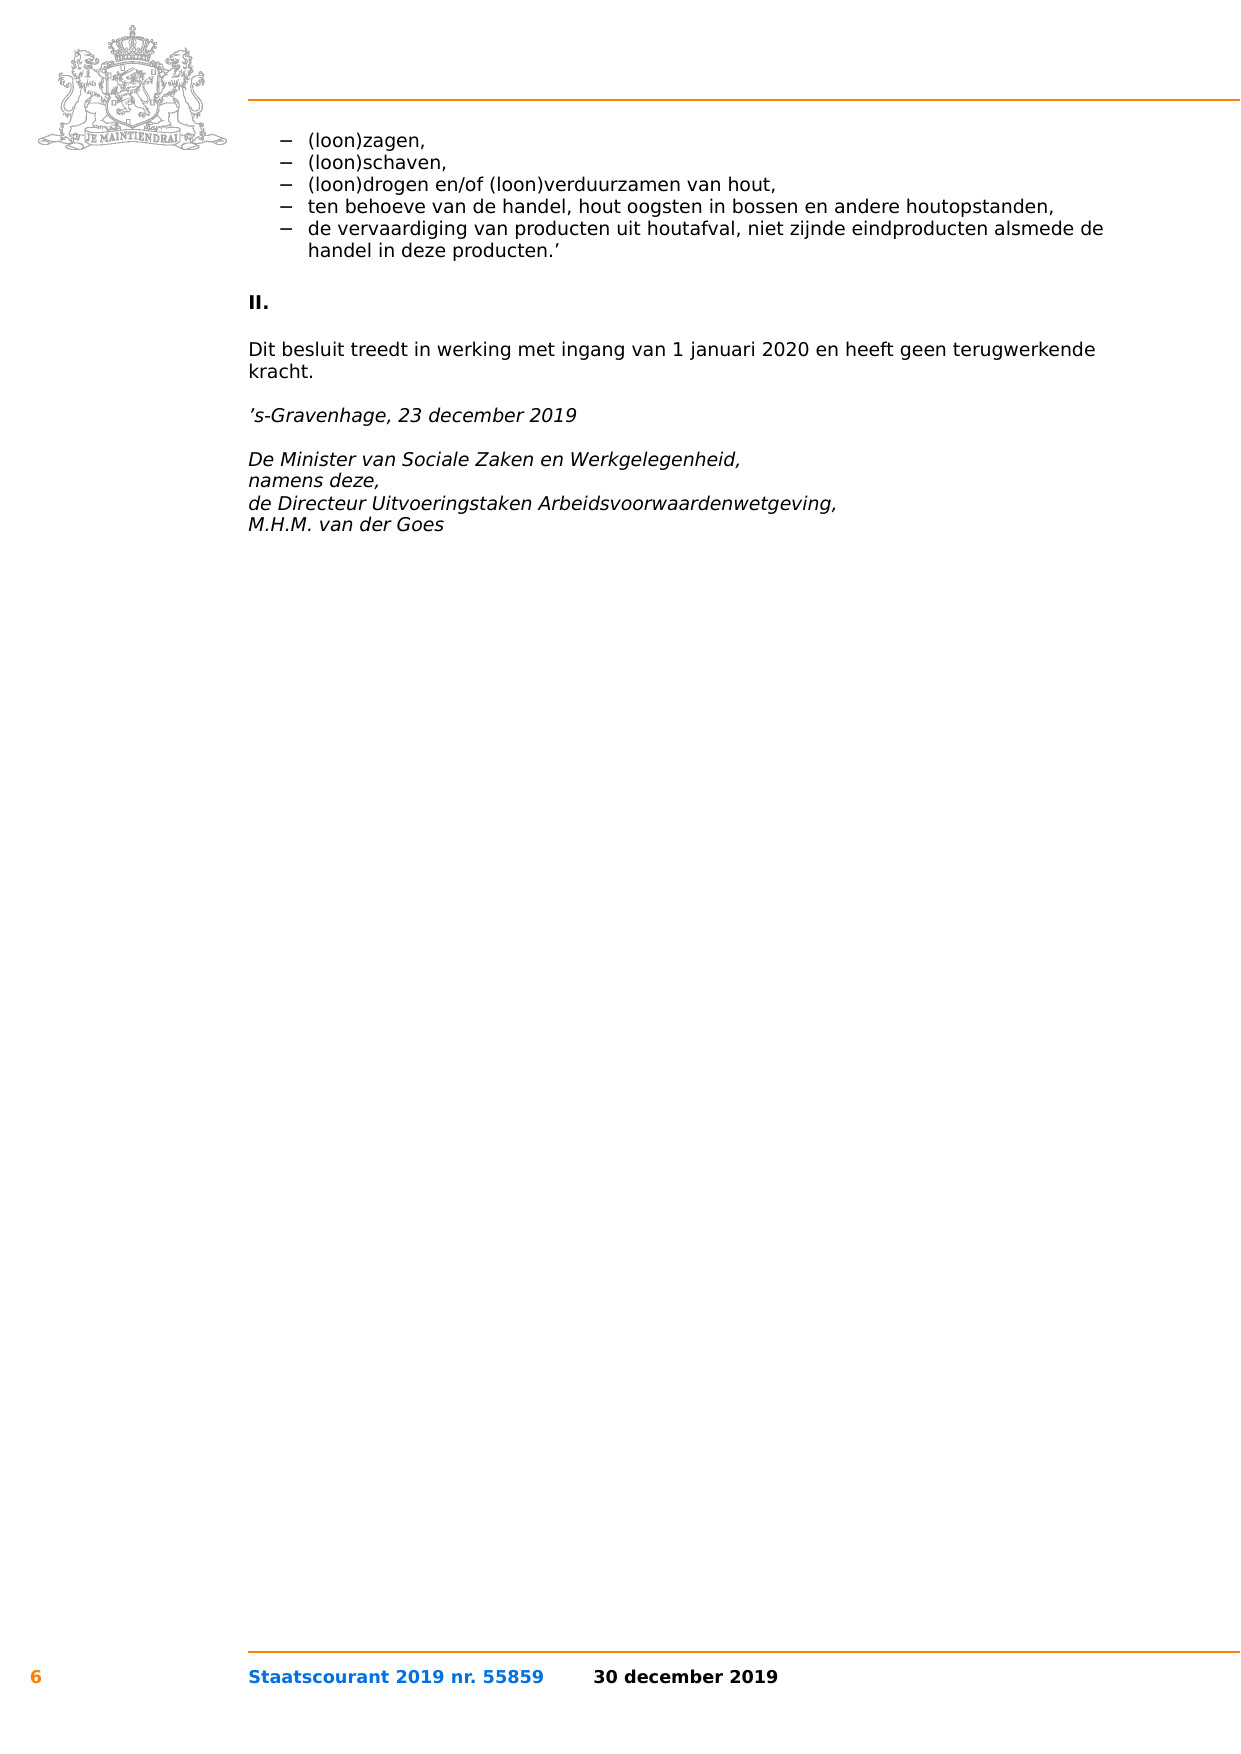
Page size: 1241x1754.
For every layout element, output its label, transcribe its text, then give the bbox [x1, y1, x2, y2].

text − (loon)schaven, [278, 152, 1163, 174]
text De Minister van Sociale Zaken en Werkgelegenheid, namens deze, de Directeur Uitvoeringstaken Arbeidsvoorwaardenwetgeving, M.H.M. van der Goes [248, 448, 1163, 536]
picture [38, 25, 227, 150]
text − (loon)drogen en/of (loon)verduurzamen van hout, [278, 174, 1163, 196]
text Dit besluit treedt in werking met ingang van 1 januari 2020 en heeft geen terugwerkende kracht. [248, 339, 1163, 383]
subtitle II. [248, 292, 1163, 314]
text − ten behoeve van de handel, hout oogsten in bossen en andere houtopstanden, [278, 196, 1163, 218]
text ’s-Gravenhage, 23 december 2019 [248, 404, 1163, 427]
text − (loon)zagen, [278, 130, 1163, 152]
text − de vervaardiging van producten uit houtafval, niet zijnde eindproducten alsmede de handel in deze producten.’ [278, 218, 1163, 262]
